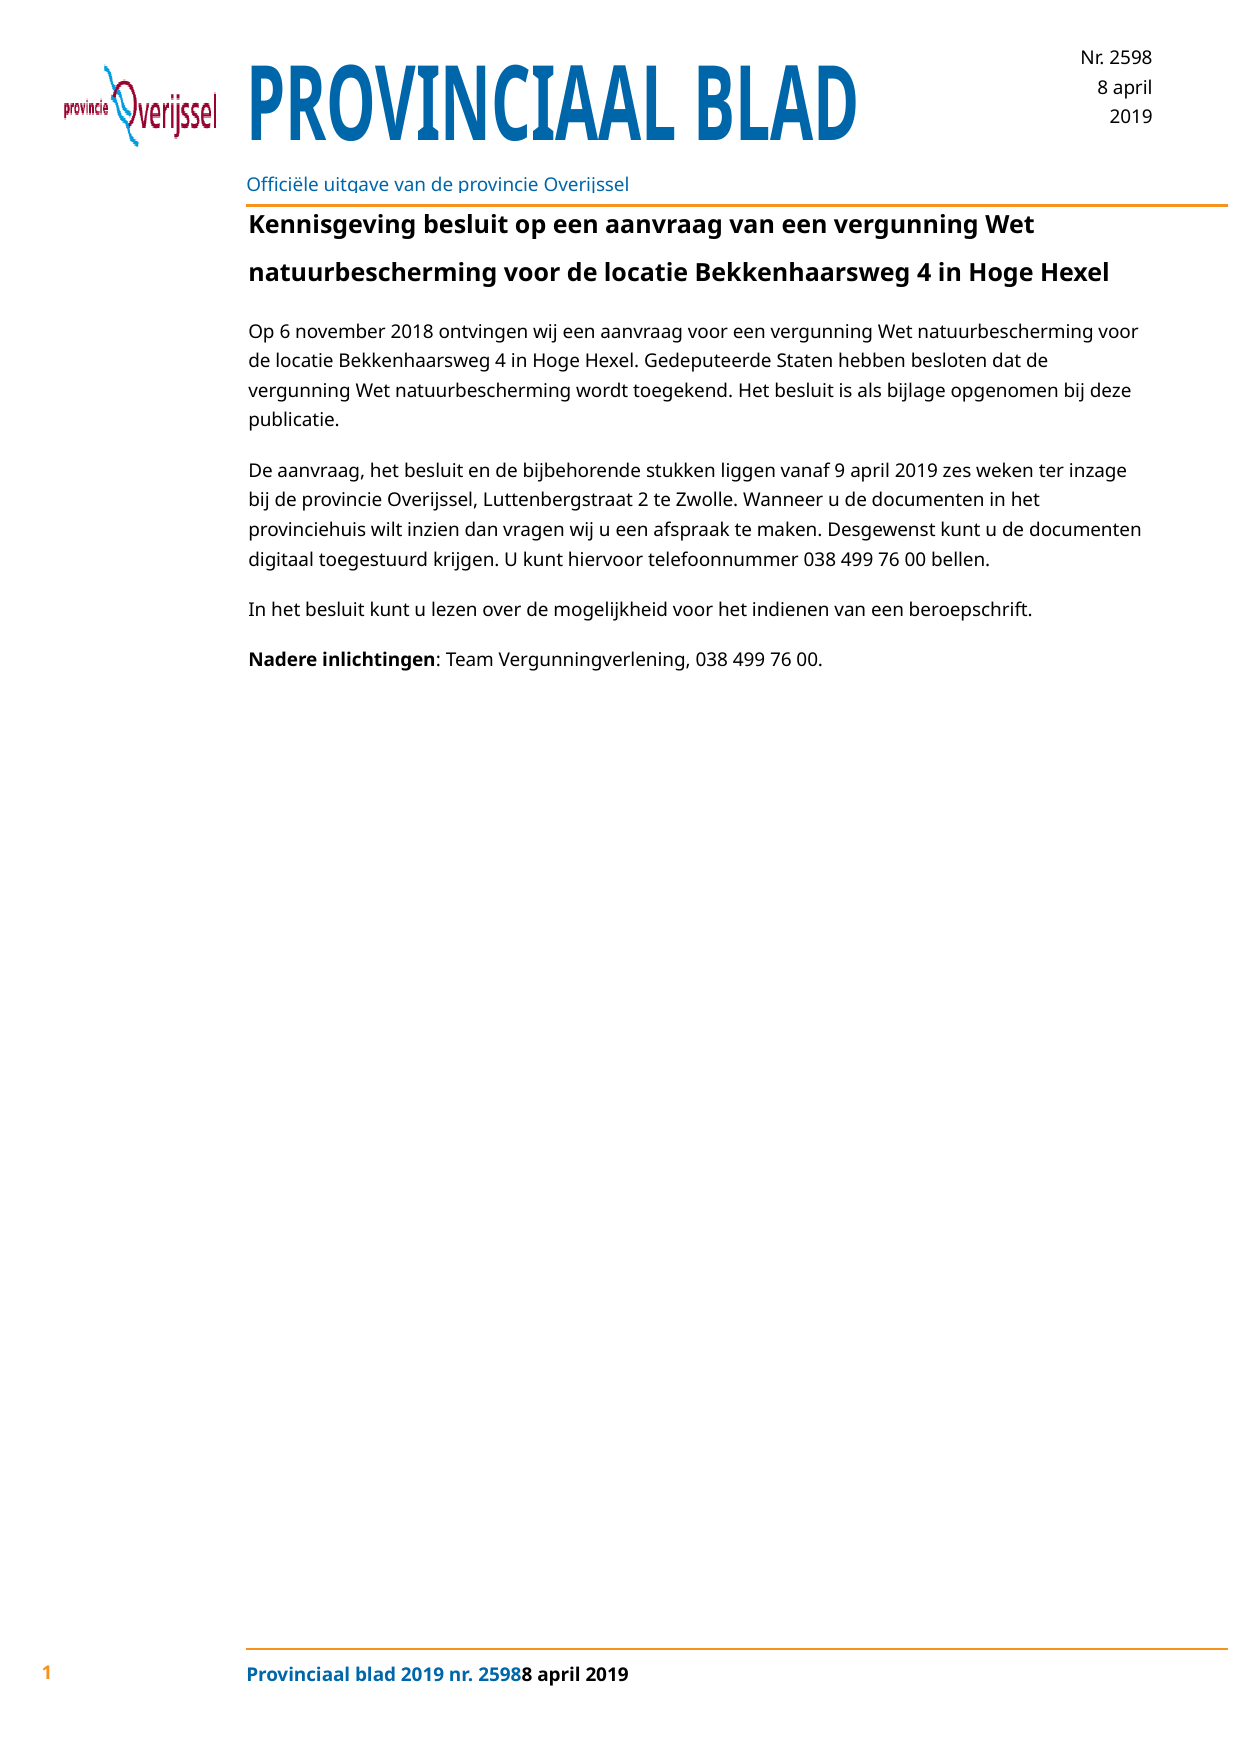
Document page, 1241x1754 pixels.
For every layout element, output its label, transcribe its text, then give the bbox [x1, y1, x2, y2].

text Op 6 november 2018 ontvingen wij een aanvraag voor een vergunning Wet natuurbescherming voor de locatie Bekkenhaarsweg 4 in Hoge Hexel. Gedeputeerde Staten hebben besloten dat de vergunning Wet natuurbescherming wordt toegekend. Het besluit is als bijlage opgenomen bij deze publicatie. [248, 318, 1152, 432]
text De aanvraag, het besluit en de bijbehorende stukken liggen vanaf 9 april 2019 zes weken ter inzage bij de provincie Overijssel, Luttenbergstraat 2 te Zwolle. Wanneer u de documenten in het provinciehuis wilt inzien dan vragen wij u een afspraak te maken. Desgewenst kunt u de documenten digitaal toegestuurd krijgen. U kunt hiervoor telefoonnummer 038 499 76 00 bellen. [248, 457, 1152, 572]
text Kennisgeving besluit op een aanvraag van een vergunning Wet natuurbescherming voor de locatie Bekkenhaarsweg 4 in Hoge Hexel [248, 207, 1152, 288]
text Nadere inlichtingen: Team Vergunningverlening, 038 499 76 00. [248, 647, 1152, 672]
picture [41, 47, 231, 172]
text In het besluit kunt u lezen over de mogelijkheid voor het indienen van een beroepschrift. [248, 596, 1152, 622]
